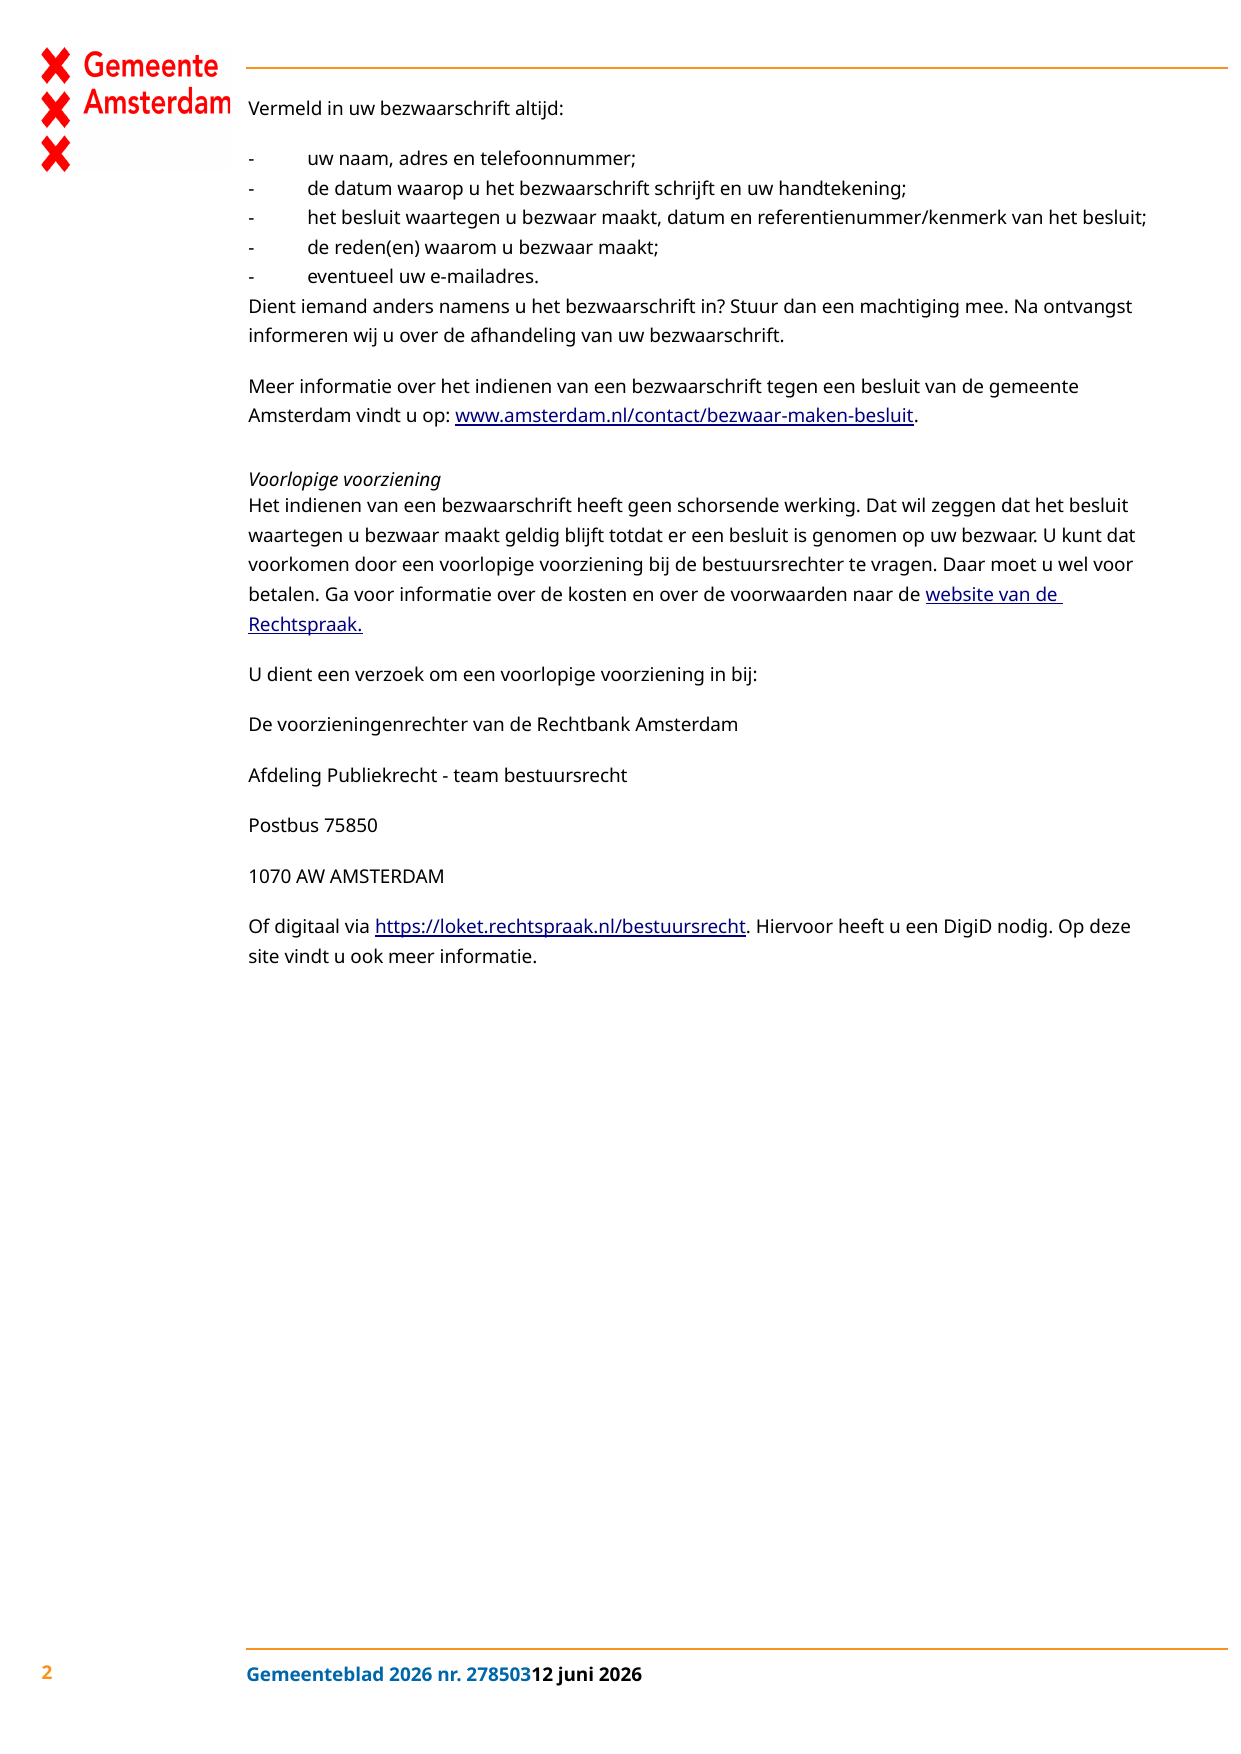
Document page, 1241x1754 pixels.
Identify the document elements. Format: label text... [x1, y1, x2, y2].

list de datum waarop u het bezwaarschrift schrijft en uw handtekening; [248, 175, 1152, 201]
text De voorzieningenrechter van de Rechtbank Amsterdam [248, 712, 1152, 737]
text 1070 AW AMSTERDAM [248, 863, 1152, 888]
list uw naam, adres en telefoonnummer; [248, 145, 1152, 171]
text Het indienen van een bezwaarschrift heeft geen schorsende werking. Dat wil zeggen dat het besluit waartegen u bezwaar maakt geldig blijft totdat er een besluit is genomen op uw bezwaar. U kunt dat voorkomen door een voorlopige voorziening bij de bestuursrechter te vragen. Daar moet u wel voor betalen. Ga voor informatie over de kosten en over de voorwaarden naar de website van de Rechtspraak. [248, 492, 1152, 636]
picture [41, 47, 231, 172]
text Of digitaal via https://loket.rechtspraak.nl/bestuursrecht. Hiervoor heeft u een DigiD nodig. Op deze site vindt u ook meer informatie. [248, 913, 1152, 968]
text Voorlopige voorziening [248, 467, 1152, 492]
list de reden(en) waarom u bezwaar maakt; [248, 234, 1152, 260]
list eventueel uw e-mailadres. [248, 263, 1152, 289]
list het besluit waartegen u bezwaar maakt, datum en referentienummer/kenmerk van het besluit; [248, 204, 1152, 230]
text Postbus 75850 [248, 812, 1152, 838]
text Vermeld in uw bezwaarschrift altijd: [248, 95, 1152, 121]
text U dient een verzoek om een voorlopige voorziening in bij: [248, 661, 1152, 687]
text Afdeling Publiekrecht - team bestuursrecht [248, 762, 1152, 788]
text Meer informatie over het indienen van een bezwaarschrift tegen een besluit van de gemeente Amsterdam vindt u op: www.amsterdam.nl/contact/bezwaar-maken-besluit. [248, 373, 1152, 428]
text Dient iemand anders namens u het bezwaarschrift in? Stuur dan een machtiging mee. Na ontvangst informeren wij u over de afhandeling van uw bezwaarschrift. [248, 293, 1152, 348]
